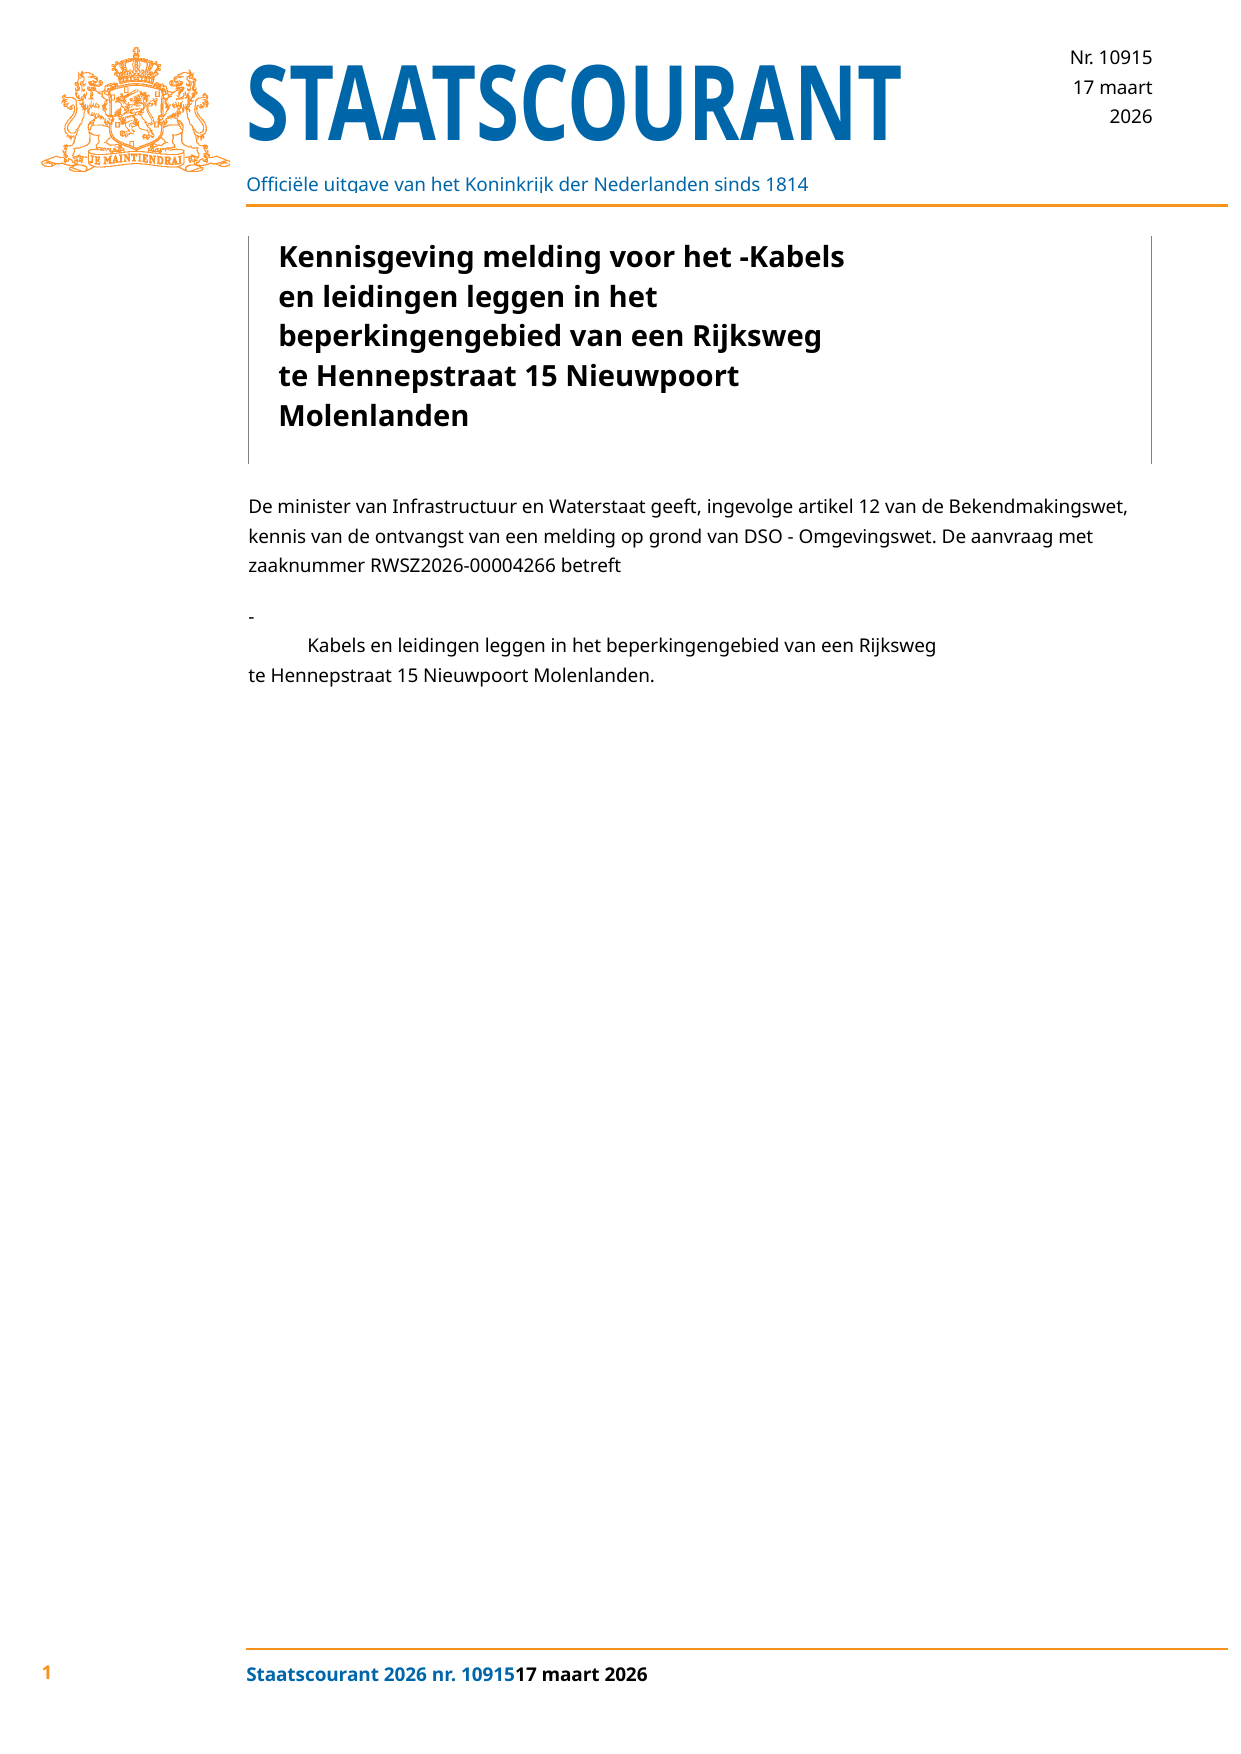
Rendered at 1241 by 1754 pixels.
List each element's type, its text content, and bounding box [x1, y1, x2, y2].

picture [41, 47, 231, 172]
table_header [1090, 236, 1151, 413]
table_header [850, 414, 1151, 464]
list Kabels en leidingen leggen in het beperkingengebied van een Rijksweg [248, 632, 1152, 658]
picture [912, 236, 1090, 414]
table_header Kennisgeving melding voor het -Kabels en leidingen leggen in het beperkingengebied van een Rijksweg te Hennepstraat 15 Nieuwpoort Molenlanden [249, 236, 850, 464]
text te Hennepstraat 15 Nieuwpoort Molenlanden. [248, 662, 1152, 688]
table_header [850, 236, 912, 413]
text De minister van Infrastructuur en Waterstaat geeft, ingevolge artikel 12 van de Bekendmakingswet, kennis van de ontvangst van een melding op grond van DSO - Omgevingswet. De aanvraag met zaaknummer RWSZ2026-00004266 betreft [248, 493, 1152, 578]
